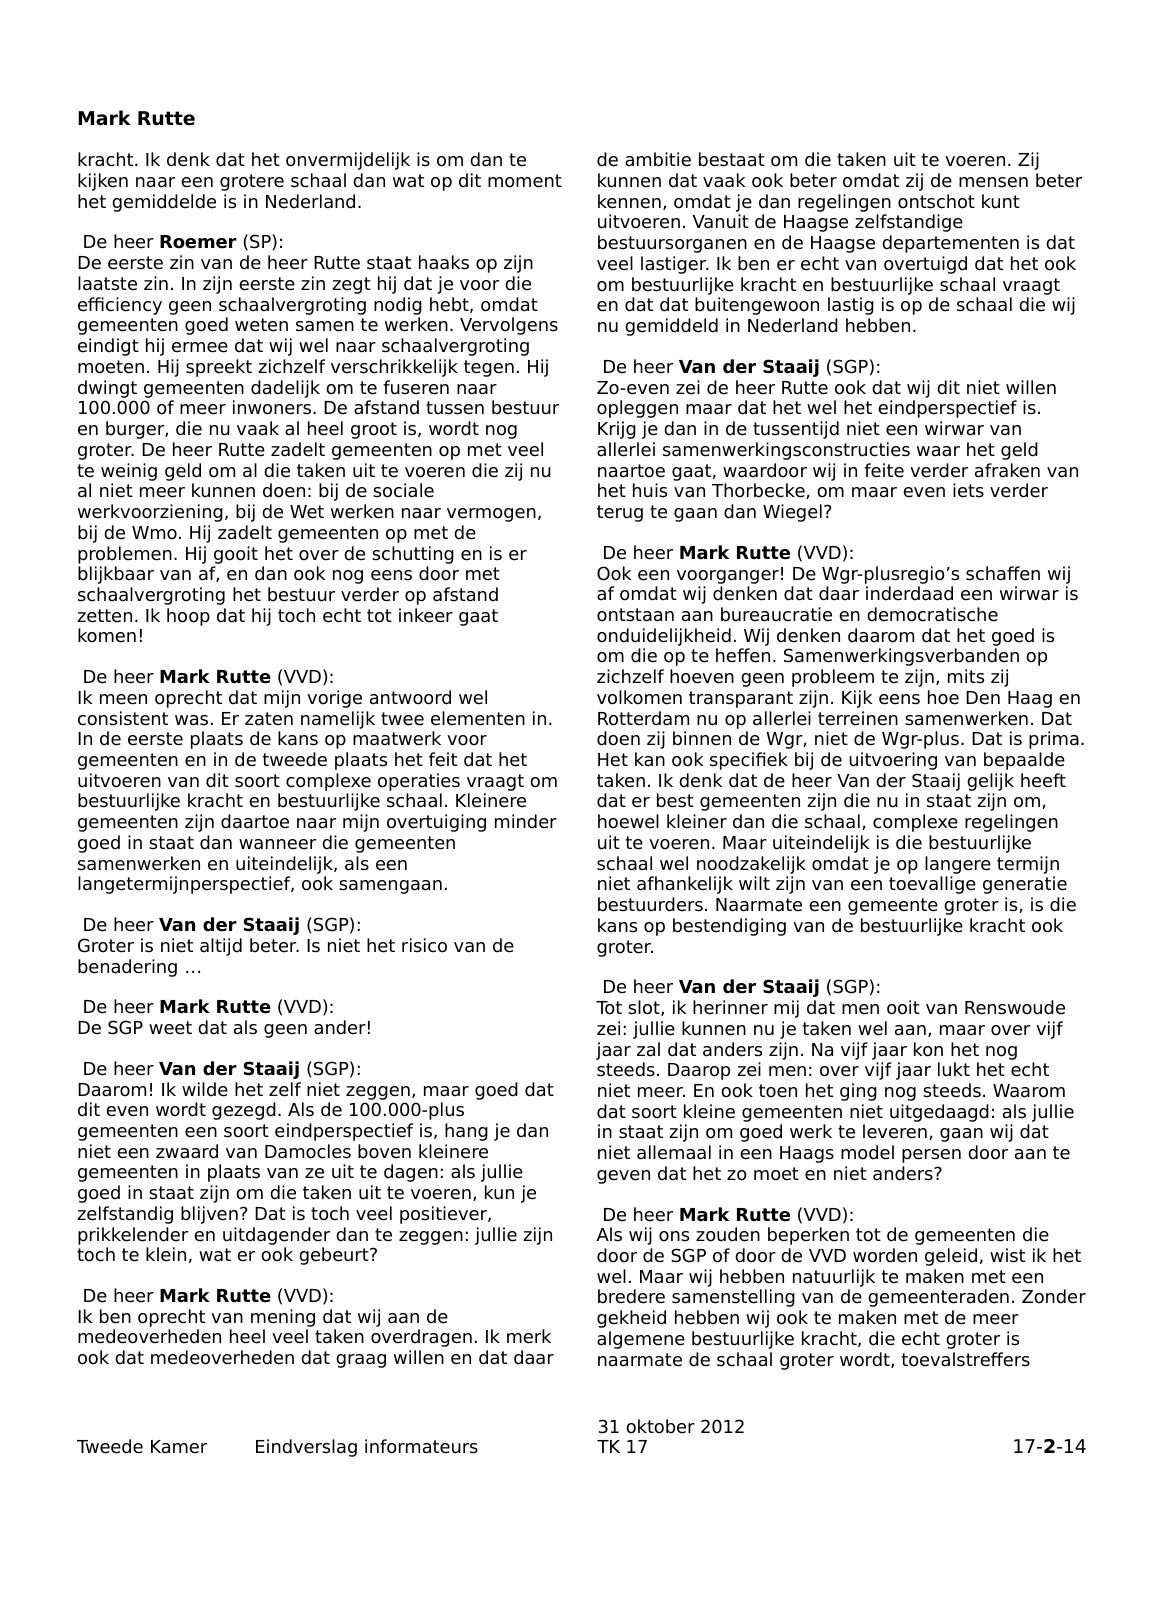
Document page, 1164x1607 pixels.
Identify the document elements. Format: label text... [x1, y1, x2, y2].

text de ambitie bestaat om die taken uit te voeren. Zij kunnen dat vaak ook beter omdat zij de mensen beter kennen, omdat je dan regelingen ontschot kunt uitvoeren. Vanuit de Haagse zelfstandige bestuursorganen en de Haagse departementen is dat veel lastiger. Ik ben er echt van overtuigd dat het ook om bestuurlijke kracht en bestuurlijke schaal vraagt en dat dat buitengewoon lastig is op de schaal die wij nu gemiddeld in Nederland hebben. [596, 150, 1087, 337]
text De heer Van der Staaij (SGP): [596, 977, 1087, 998]
text De heer Van der Staaij (SGP): [77, 1059, 567, 1079]
text De SGP weet dat als geen ander! [77, 1018, 567, 1039]
text De heer Mark Rutte (VVD): [77, 997, 567, 1018]
text De heer Mark Rutte (VVD): [77, 1286, 567, 1307]
text Tot slot, ik herinner mij dat men ooit van Renswoude zei: jullie kunnen nu je taken wel aan, maar over vijf jaar zal dat anders zijn. Na vijf jaar kon het nog steeds. Daarop zei men: over vijf jaar lukt het echt niet meer. En ook toen het ging nog steeds. Waarom dat soort kleine gemeenten niet uitgedaagd: als jullie in staat zijn om goed werk te leveren, gaan wij dat niet allemaal in een Haags model persen door aan te geven dat het zo moet en niet anders? [596, 998, 1087, 1184]
text Daarom! Ik wilde het zelf niet zeggen, maar goed dat dit even wordt gezegd. Als de 100.000-plus gemeenten een soort eindperspectief is, hang je dan niet een zwaard van Damocles boven kleinere gemeenten in plaats van ze uit te dagen: als jullie goed in staat zijn om die taken uit te voeren, kun je zelfstandig blijven? Dat is toch veel positiever, prikkelender en uitdagender dan te zeggen: jullie zijn toch te klein, wat er ook gebeurt? [77, 1079, 567, 1266]
text kracht. Ik denk dat het onvermijdelijk is om dan te kijken naar een grotere schaal dan wat op dit moment het gemiddelde is in Nederland. [77, 150, 567, 212]
text Als wij ons zouden beperken tot de gemeenten die door de SGP of door de VVD worden geleid, wist ik het wel. Maar wij hebben natuurlijk te maken met een bredere samenstelling van de gemeenteraden. Zonder gekheid hebben wij ook te maken met de meer algemene bestuurlijke kracht, die echt groter is naarmate de schaal groter wordt, toevalstreffers [596, 1225, 1087, 1370]
text De heer Van der Staaij (SGP): [596, 357, 1087, 377]
text De heer Van der Staaij (SGP): [77, 915, 567, 936]
text De heer Mark Rutte (VVD): [596, 543, 1087, 563]
text Zo-even zei de heer Rutte ook dat wij dit niet willen opleggen maar dat het wel het eindperspectief is. Krijg je dan in de tussentijd niet een wirwar van allerlei samenwerkingsconstructies waar het geld naartoe gaat, waardoor wij in feite verder afraken van het huis van Thorbecke, om maar even iets verder terug te gaan dan Wiegel? [596, 377, 1087, 523]
text Ik ben oprecht van mening dat wij aan de medeoverheden heel veel taken overdragen. Ik merk ook dat medeoverheden dat graag willen en dat daar [77, 1307, 567, 1369]
text Groter is niet altijd beter. Is niet het risico van de benadering … [77, 936, 567, 977]
text De heer Mark Rutte (VVD): [596, 1204, 1087, 1225]
text Ook een voorganger! De Wgr-plusregio’s schaffen wij af omdat wij denken dat daar inderdaad een wirwar is ontstaan aan bureaucratie en democratische onduidelijkheid. Wij denken daarom dat het goed is om die op te heffen. Samenwerkingsverbanden op zichzelf hoeven geen probleem te zijn, mits zij volkomen transparant zijn. Kijk eens hoe Den Haag en Rotterdam nu op allerlei terreinen samenwerken. Dat doen zij binnen de Wgr, niet de Wgr-plus. Dat is prima. Het kan ook specifiek bij de uitvoering van bepaalde taken. Ik denk dat de heer Van der Staaij gelijk heeft dat er best gemeenten zijn die nu in staat zijn om, hoewel kleiner dan die schaal, complexe regelingen uit te voeren. Maar uiteindelijk is die bestuurlijke schaal wel noodzakelijk omdat je op langere termijn niet afhankelijk wilt zijn van een toevallige generatie bestuurders. Naarmate een gemeente groter is, is die kans op bestendiging van de bestuurlijke kracht ook groter. [596, 563, 1087, 957]
text De heer Mark Rutte (VVD): [77, 667, 567, 688]
text De eerste zin van de heer Rutte staat haaks op zijn laatste zin. In zijn eerste zin zegt hij dat je voor die efficiency geen schaalvergroting nodig hebt, omdat gemeenten goed weten samen te werken. Vervolgens eindigt hij ermee dat wij wel naar schaalvergroting moeten. Hij spreekt zichzelf verschrikkelijk tegen. Hij dwingt gemeenten dadelijk om te fuseren naar 100.000 of meer inwoners. De afstand tussen bestuur en burger, die nu vaak al heel groot is, wordt nog groter. De heer Rutte zadelt gemeenten op met veel te weinig geld om al die taken uit te voeren die zij nu al niet meer kunnen doen: bij de sociale werkvoorziening, bij de Wet werken naar vermogen, bij de Wmo. Hij zadelt gemeenten op met de problemen. Hij gooit het over de schutting en is er blijkbaar van af, en dan ook nog eens door met schaalvergroting het bestuur verder op afstand zetten. Ik hoop dat hij toch echt tot inkeer gaat komen! [77, 253, 567, 647]
text De heer Roemer (SP): [77, 232, 567, 253]
text Ik meen oprecht dat mijn vorige antwoord wel consistent was. Er zaten namelijk twee elementen in. In de eerste plaats de kans op maatwerk voor gemeenten en in de tweede plaats het feit dat het uitvoeren van dit soort complexe operaties vraagt om bestuurlijke kracht en bestuurlijke schaal. Kleinere gemeenten zijn daartoe naar mijn overtuiging minder goed in staat dan wanneer die gemeenten samenwerken en uiteindelijk, als een langetermijnperspectief, ook samengaan. [77, 688, 567, 895]
